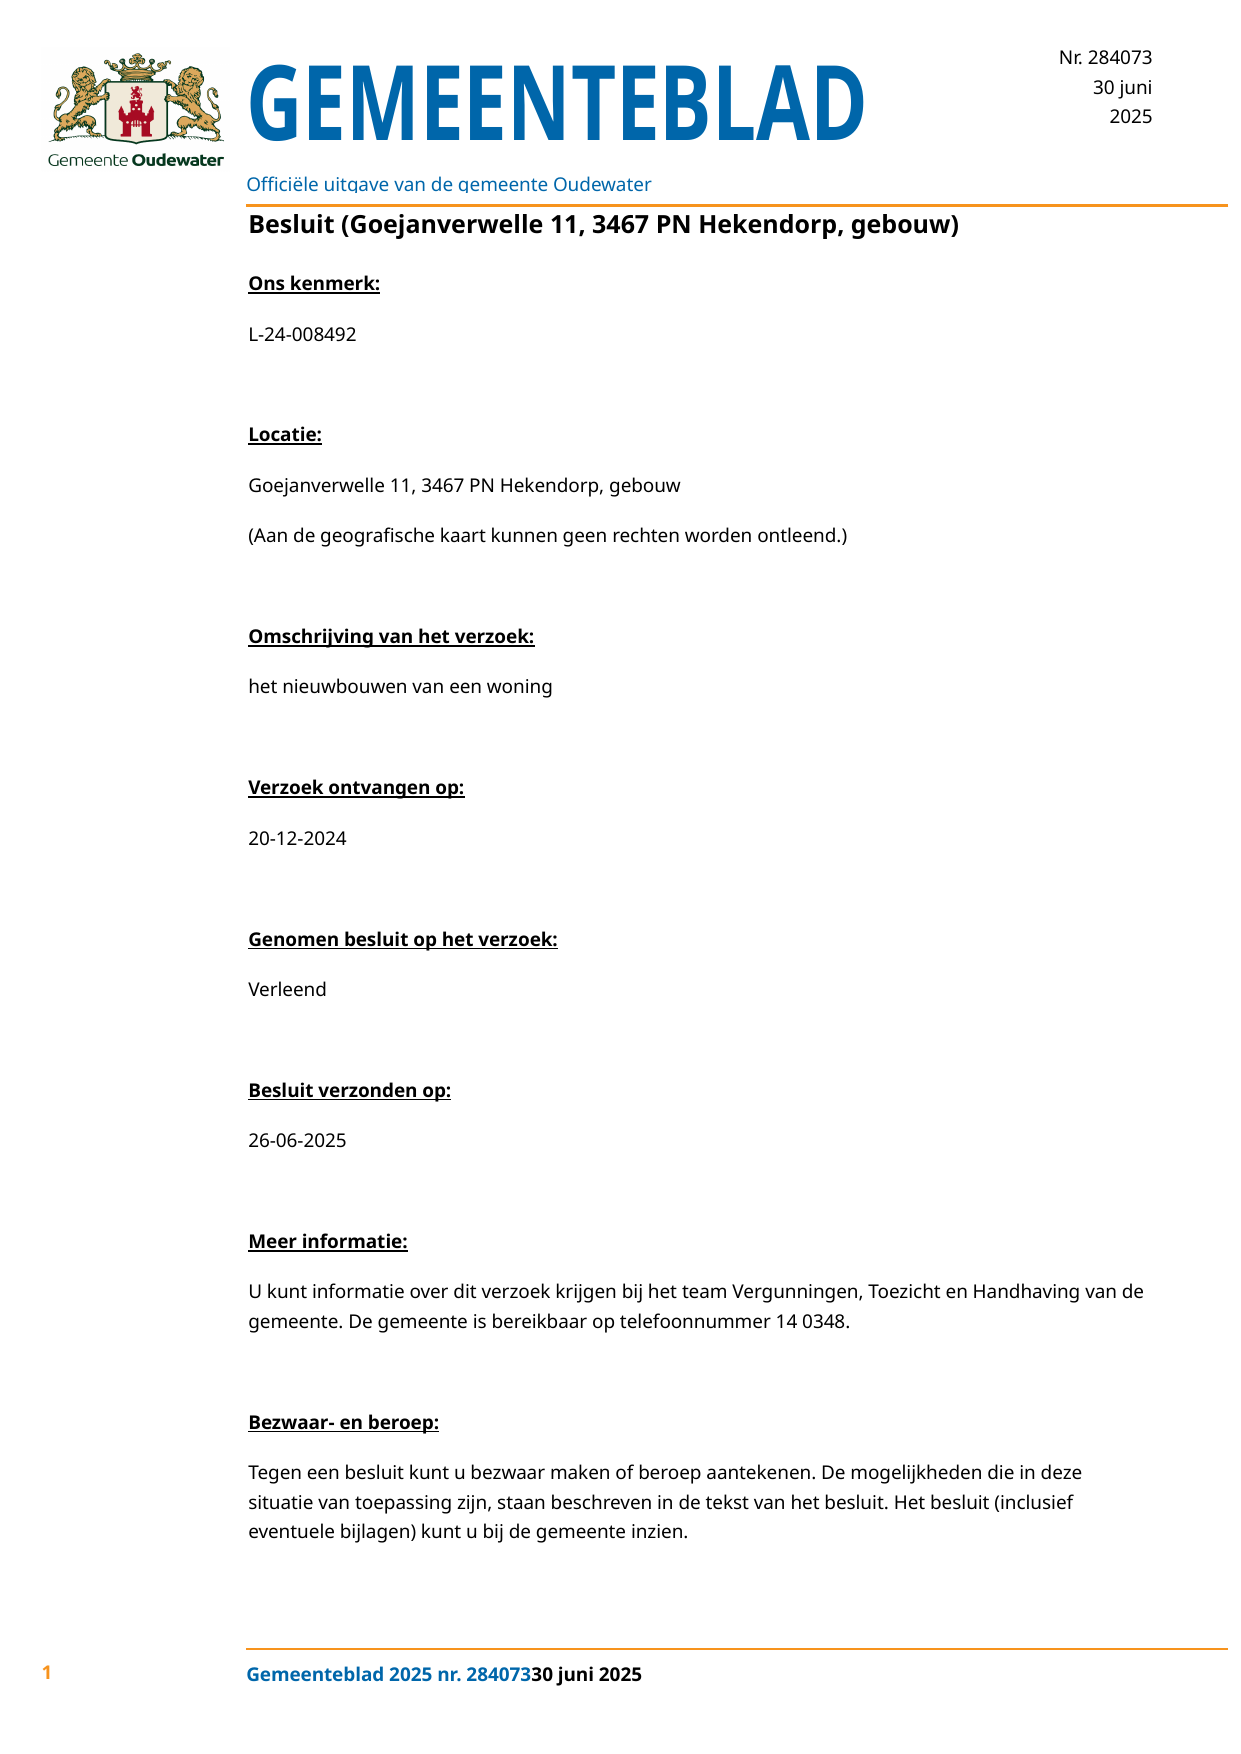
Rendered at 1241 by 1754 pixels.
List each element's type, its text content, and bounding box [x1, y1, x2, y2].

text Locatie: [248, 422, 1152, 447]
text Besluit (Goejanverwelle 11, 3467 PN Hekendorp, gebouw) [248, 207, 1152, 241]
text Genomen besluit op het verzoek: [248, 926, 1152, 951]
text Tegen een besluit kunt u bezwaar maken of beroep aantekenen. De mogelijkheden die in deze situatie van toepassing zijn, staan beschreven in de tekst van het besluit. Het besluit (inclusief eventuele bijlagen) kunt u bij de gemeente inzien. [248, 1459, 1152, 1544]
text Verzoek ontvangen op: [248, 774, 1152, 800]
text U kunt informatie over dit verzoek krijgen bij het team Vergunningen, Toezicht en Handhaving van de gemeente. De gemeente is bereikbaar op telefoonnummer 14 0348. [248, 1279, 1152, 1334]
text Bezwaar- en beroep: [248, 1409, 1152, 1435]
text Meer informatie: [248, 1228, 1152, 1254]
text Goejanverwelle 11, 3467 PN Hekendorp, gebouw [248, 472, 1152, 498]
text 26-06-2025 [248, 1127, 1152, 1153]
picture [41, 47, 231, 172]
text Ons kenmerk: [248, 270, 1152, 296]
text (Aan de geografische kaart kunnen geen rechten worden ontleend.) [248, 522, 1152, 548]
text 20-12-2024 [248, 825, 1152, 851]
text Omschrijving van het verzoek: [248, 623, 1152, 649]
text Verleend [248, 976, 1152, 1002]
text L-24-008492 [248, 321, 1152, 346]
text Besluit verzonden op: [248, 1077, 1152, 1103]
text het nieuwbouwen van een woning [248, 674, 1152, 699]
